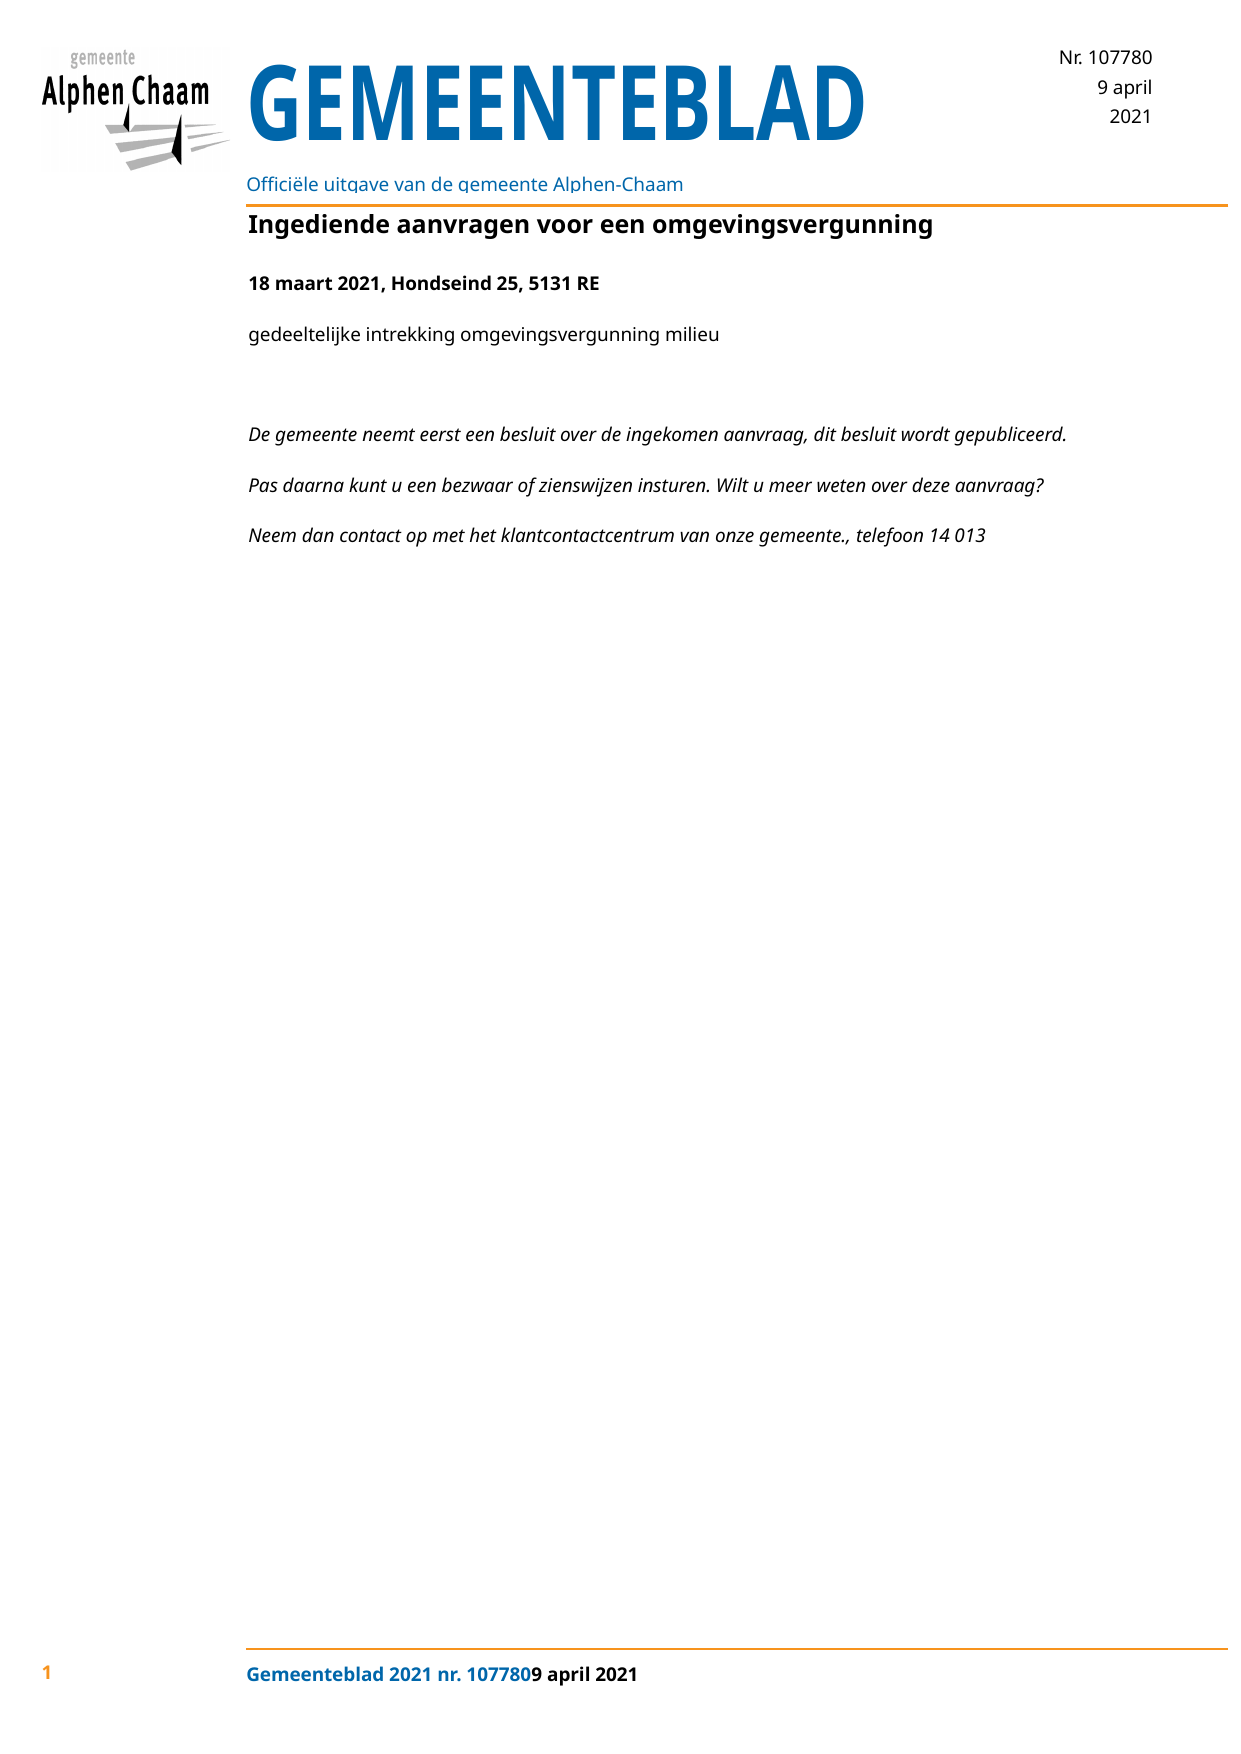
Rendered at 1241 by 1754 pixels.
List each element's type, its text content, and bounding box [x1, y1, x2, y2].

text gedeeltelijke intrekking omgevingsvergunning milieu [248, 321, 1152, 346]
text Pas daarna kunt u een bezwaar of zienswijzen insturen. Wilt u meer weten over deze aanvraag? [248, 472, 1152, 498]
text Neem dan contact op met het klantcontactcentrum van onze gemeente., telefoon 14 013 [248, 522, 1152, 548]
text 18 maart 2021, Hondseind 25, 5131 RE [248, 270, 1152, 296]
text Ingediende aanvragen voor een omgevingsvergunning [248, 207, 1152, 241]
picture [41, 47, 231, 172]
text De gemeente neemt eerst een besluit over de ingekomen aanvraag, dit besluit wordt gepubliceerd. [248, 422, 1152, 447]
